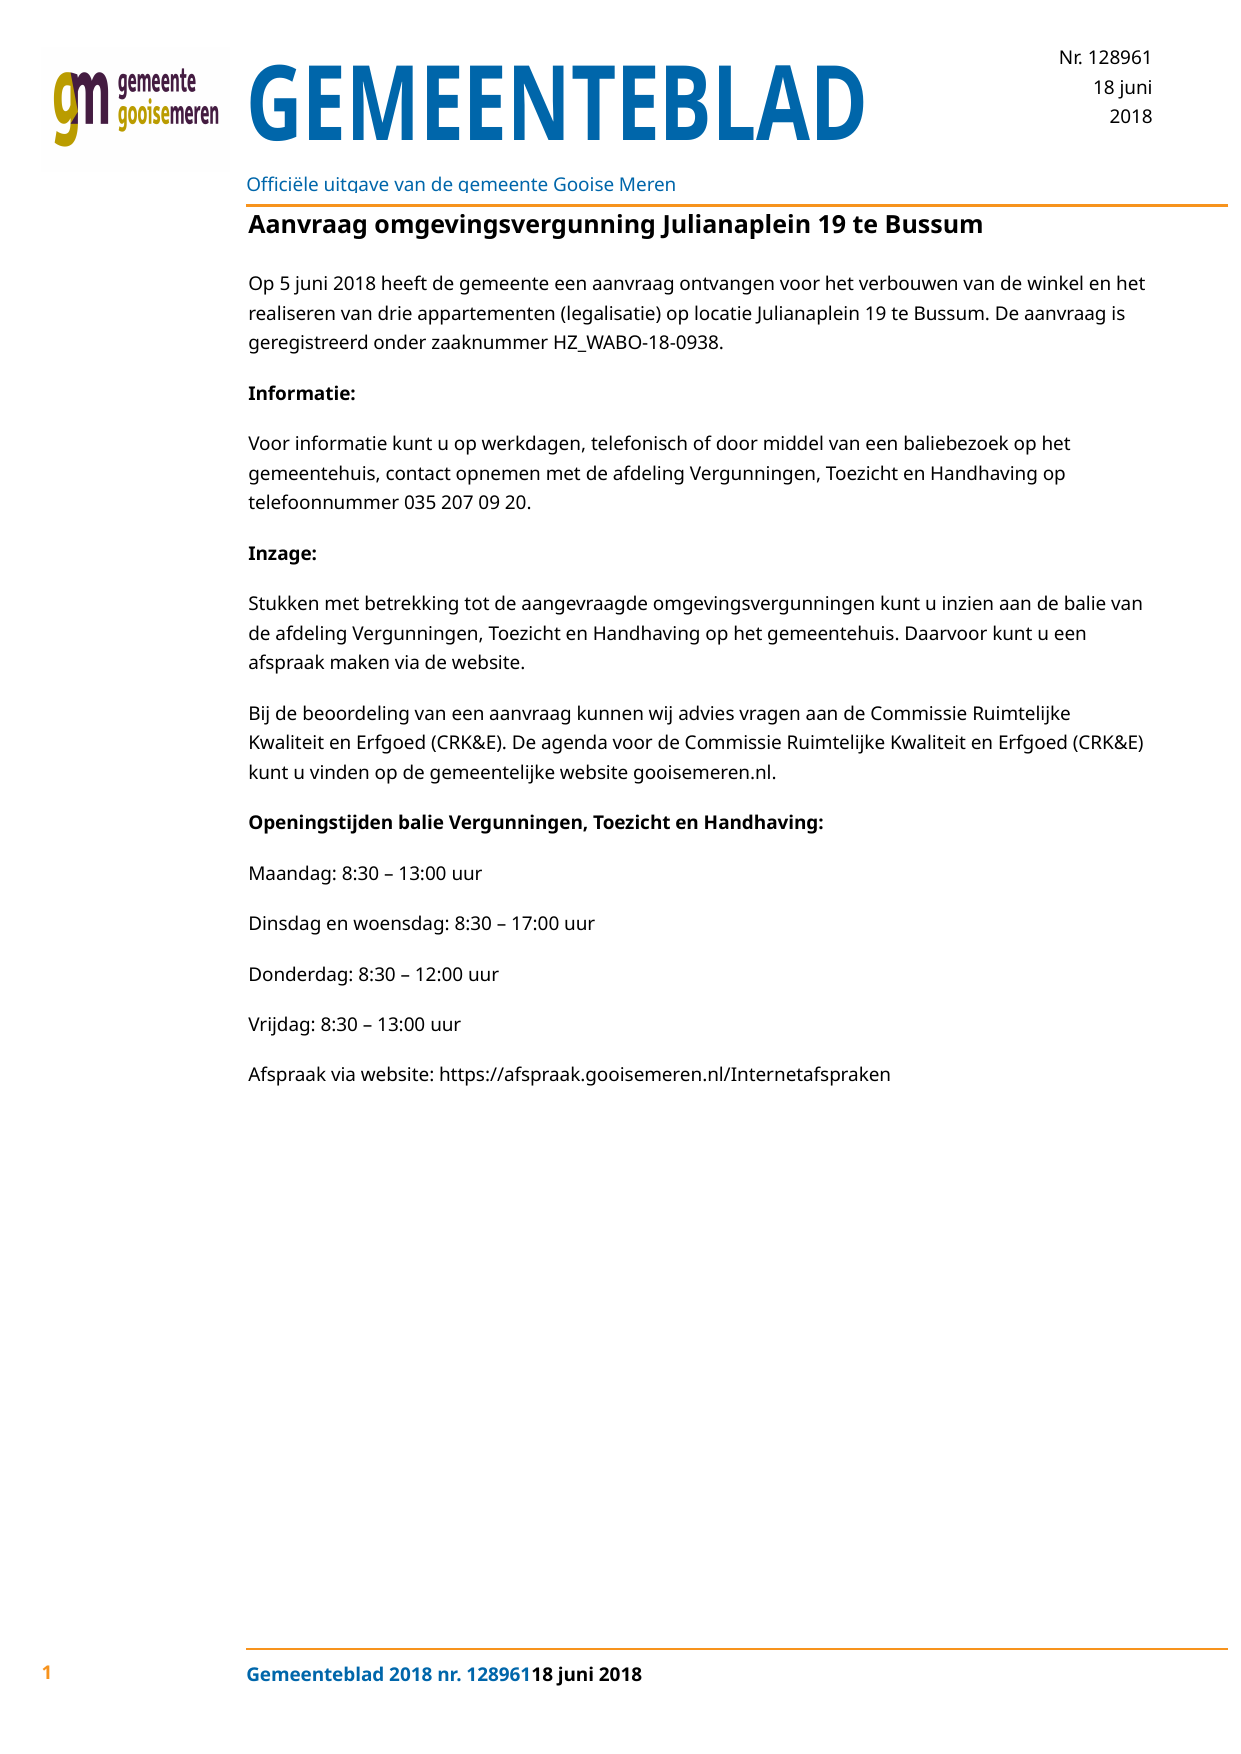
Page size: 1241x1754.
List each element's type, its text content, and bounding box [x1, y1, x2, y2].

text Op 5 juni 2018 heeft de gemeente een aanvraag ontvangen voor het verbouwen van de winkel en het realiseren van drie appartementen (legalisatie) op locatie Julianaplein 19 te Bussum. De aanvraag is geregistreerd onder zaaknummer HZ_WABO-18-0938. [248, 270, 1152, 355]
text Dinsdag en woensdag: 8:30 – 17:00 uur [248, 910, 1152, 936]
text Voor informatie kunt u op werkdagen, telefonisch of door middel van een baliebezoek op het gemeentehuis, contact opnemen met de afdeling Vergunningen, Toezicht en Handhaving op telefoonnummer 035 207 09 20. [248, 430, 1152, 515]
text Openingstijden balie Vergunningen, Toezicht en Handhaving: [248, 809, 1152, 835]
text Bij de beoordeling van een aanvraag kunnen wij advies vragen aan de Commissie Ruimtelijke Kwaliteit en Erfgoed (CRK&E). De agenda voor de Commissie Ruimtelijke Kwaliteit en Erfgoed (CRK&E) kunt u vinden op de gemeentelijke website gooisemeren.nl. [248, 700, 1152, 785]
picture [41, 47, 231, 172]
text Stukken met betrekking tot de aangevraagde omgevingsvergunningen kunt u inzien aan de balie van de afdeling Vergunningen, Toezicht en Handhaving op het gemeentehuis. Daarvoor kunt u een afspraak maken via de website. [248, 590, 1152, 675]
text Afspraak via website: https://afspraak.gooisemeren.nl/Internetafspraken [248, 1062, 1152, 1087]
text Informatie: [248, 380, 1152, 406]
text Vrijdag: 8:30 – 13:00 uur [248, 1011, 1152, 1037]
text Donderdag: 8:30 – 12:00 uur [248, 961, 1152, 986]
text Aanvraag omgevingsvergunning Julianaplein 19 te Bussum [248, 207, 1152, 241]
text Inzage: [248, 540, 1152, 566]
text Maandag: 8:30 – 13:00 uur [248, 860, 1152, 886]
